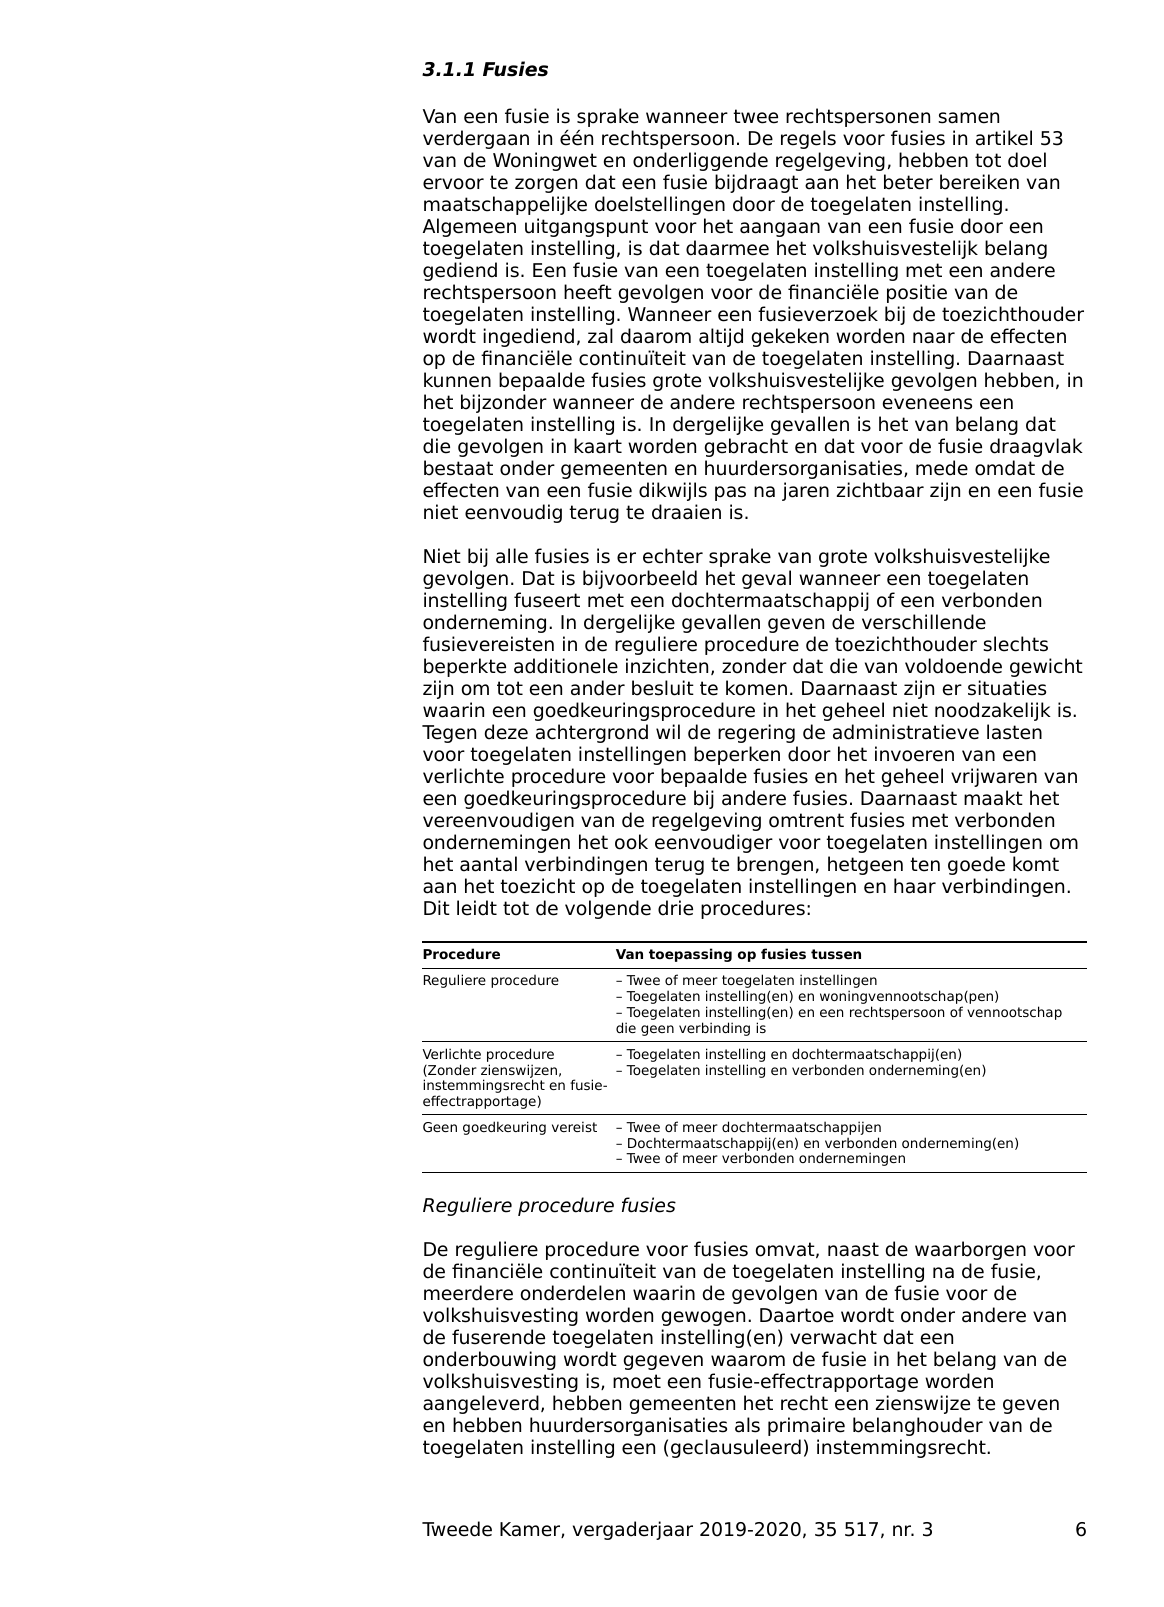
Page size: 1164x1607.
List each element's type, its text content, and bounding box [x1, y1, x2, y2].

table_header Van toepassing op fusies tussen [610, 943, 1087, 967]
subtitle 3.1.1 Fusies [422, 59, 1087, 81]
table_header Procedure [422, 943, 609, 967]
table_cell Verlichte procedure (Zonder zienswijzen, instemmingsrecht en fusie-effectrapportage) [422, 1042, 609, 1114]
table_cell Reguliere procedure [422, 969, 609, 1041]
text Niet bij alle fusies is er echter sprake van grote volkshuisvestelijke gevolgen. Dat is bijvoorbeeld het geval wanneer een toegelaten instelling fuseert met een dochtermaatschappij of een verbonden onderneming. In dergelijke gevallen geven de verschillende fusievereisten in de reguliere procedure de toezichthouder slechts beperkte additionele inzichten, zonder dat die van voldoende gewicht zijn om tot een ander besluit te komen. Daarnaast zijn er situaties waarin een goedkeuringsprocedure in het geheel niet noodzakelijk is. Tegen deze achtergrond wil de regering de administratieve lasten voor toegelaten instellingen beperken door het invoeren van een verlichte procedure voor bepaalde fusies en het geheel vrijwaren van een goedkeuringsprocedure bij andere fusies. Daarnaast maakt het vereenvoudigen van de regelgeving omtrent fusies met verbonden ondernemingen het ook eenvoudiger voor toegelaten instellingen om het aantal verbindingen terug te brengen, hetgeen ten goede komt aan het toezicht op de toegelaten instellingen en haar verbindingen. Dit leidt tot de volgende drie procedures: [422, 546, 1087, 919]
table_cell Geen goedkeuring vereist [422, 1115, 609, 1172]
subtitle Reguliere procedure fusies [422, 1195, 1087, 1217]
table_cell – Twee of meer toegelaten instellingen – Toegelaten instelling(en) en woningvennootschap(pen) – Toegelaten instelling(en) en een rechtspersoon of vennootschap die geen verbinding is [610, 969, 1087, 1041]
text Van een fusie is sprake wanneer twee rechtspersonen samen verdergaan in één rechtspersoon. De regels voor fusies in artikel 53 van de Woningwet en onderliggende regelgeving, hebben tot doel ervoor te zorgen dat een fusie bijdraagt aan het beter bereiken van maatschappelijke doelstellingen door de toegelaten instelling. Algemeen uitgangspunt voor het aangaan van een fusie door een toegelaten instelling, is dat daarmee het volkshuisvestelijk belang gediend is. Een fusie van een toegelaten instelling met een andere rechtspersoon heeft gevolgen voor de financiële positie van de toegelaten instelling. Wanneer een fusieverzoek bij de toezichthouder wordt ingediend, zal daarom altijd gekeken worden naar de effecten op de financiële continuïteit van de toegelaten instelling. Daarnaast kunnen bepaalde fusies grote volkshuisvestelijke gevolgen hebben, in het bijzonder wanneer de andere rechtspersoon eveneens een toegelaten instelling is. In dergelijke gevallen is het van belang dat die gevolgen in kaart worden gebracht en dat voor de fusie draagvlak bestaat onder gemeenten en huurdersorganisaties, mede omdat de effecten van een fusie dikwijls pas na jaren zichtbaar zijn en een fusie niet eenvoudig terug te draaien is. [422, 106, 1087, 524]
text De reguliere procedure voor fusies omvat, naast de waarborgen voor de financiële continuïteit van de toegelaten instelling na de fusie, meerdere onderdelen waarin de gevolgen van de fusie voor de volkshuisvesting worden gewogen. Daartoe wordt onder andere van de fuserende toegelaten instelling(en) verwacht dat een onderbouwing wordt gegeven waarom de fusie in het belang van de volkshuisvesting is, moet een fusie-effectrapportage worden aangeleverd, hebben gemeenten het recht een zienswijze te geven en hebben huurdersorganisaties als primaire belanghouder van de toegelaten instelling een (geclausuleerd) instemmingsrecht. [422, 1239, 1087, 1459]
table_cell – Twee of meer dochtermaatschappijen – Dochtermaatschappij(en) en verbonden onderneming(en) – Twee of meer verbonden ondernemingen [610, 1115, 1087, 1172]
table_cell – Toegelaten instelling en dochtermaatschappij(en) – Toegelaten instelling en verbonden onderneming(en) [610, 1042, 1087, 1114]
